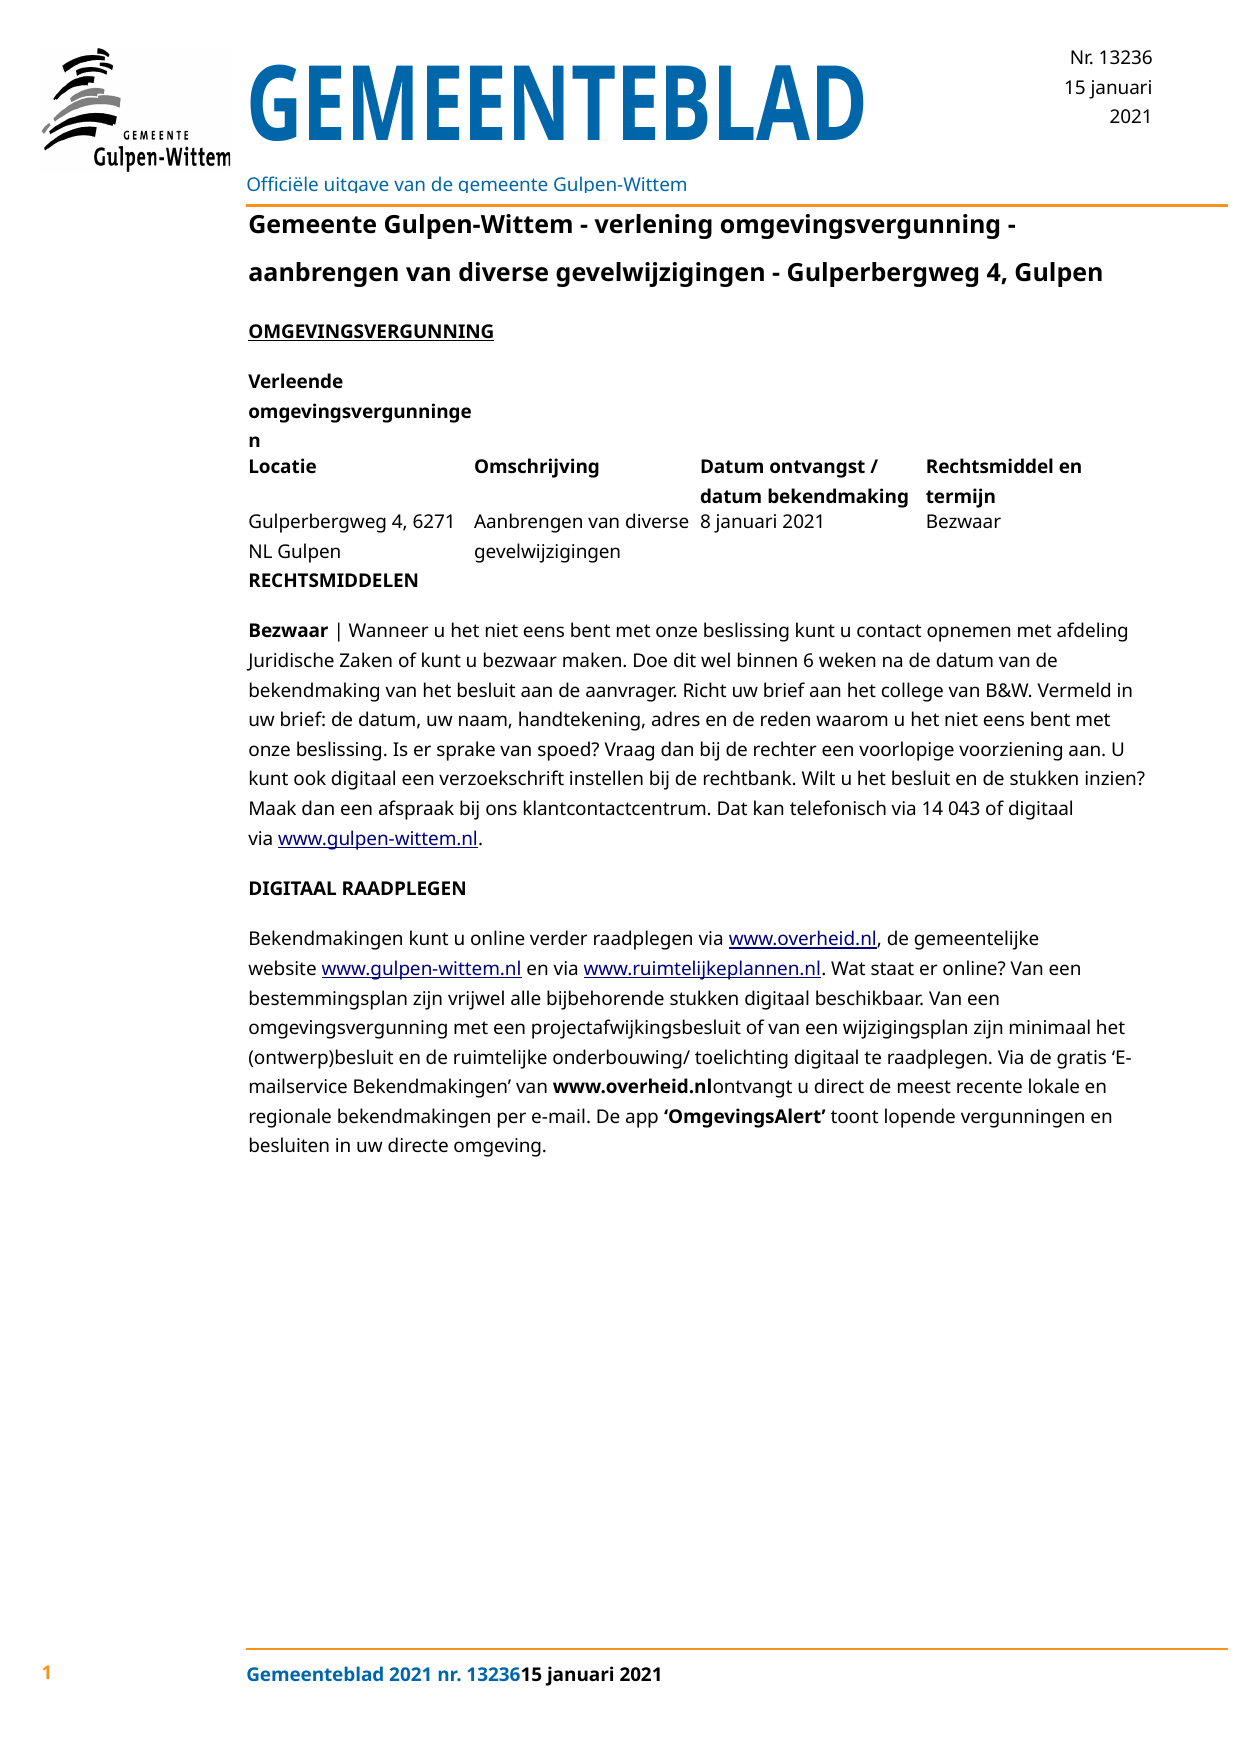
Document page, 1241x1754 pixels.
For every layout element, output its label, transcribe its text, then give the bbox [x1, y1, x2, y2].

table_cell Gulperbergweg 4, 6271 NL Gulpen [248, 509, 474, 564]
text DIGITAAL RAADPLEGEN [248, 875, 1152, 901]
text Bekendmakingen kunt u online verder raadplegen via www.overheid.nl, de gemeentelijke website www.gulpen-wittem.nl en via www.ruimtelijkeplannen.nl. Wat staat er online? Van een bestemmingsplan zijn vrijwel alle bijbehorende stukken digitaal beschikbaar. Van een omgevingsvergunning met een projectafwijkingsbesluit of van een wijzigingsplan zijn minimaal het (ontwerp)besluit en de ruimtelijke onderbouwing/ toelichting digitaal te raadplegen. Via de gratis ‘E-mailservice Bekendmakingen’ van www.overheid.nlontvangt u direct de meest recente lokale en regionale bekendmakingen per e-mail. De app ‘OmgevingsAlert’ toont lopende vergunningen en besluiten in uw directe omgeving. [248, 926, 1152, 1158]
table_cell Omschrijving [474, 453, 700, 509]
text RECHTSMIDDELEN [248, 567, 1152, 593]
table_cell 8 januari 2021 [700, 509, 926, 564]
table_cell Rechtsmiddel en termijn [926, 453, 1152, 509]
table_cell Aanbrengen van diverse gevelwijzigingen [474, 509, 700, 564]
text Gemeente Gulpen-Wittem - verlening omgevingsvergunning - aanbrengen van diverse gevelwijzigingen - Gulperbergweg 4, Gulpen [248, 207, 1152, 288]
table_cell Bezwaar [926, 509, 1152, 564]
table_header Verleende omgevingsvergunningen [248, 369, 474, 453]
picture [41, 47, 231, 172]
table_cell Locatie [248, 453, 474, 509]
table_cell Datum ontvangst / datum bekendmaking [700, 453, 926, 509]
text OMGEVINGSVERGUNNING [248, 318, 1152, 344]
table_header [700, 369, 926, 453]
table_header [474, 369, 700, 453]
table_header [926, 369, 1152, 453]
text Bezwaar | Wanneer u het niet eens bent met onze beslissing kunt u contact opnemen met afdeling Juridische Zaken of kunt u bezwaar maken. Doe dit wel binnen 6 weken na de datum van de bekendmaking van het besluit aan de aanvrager. Richt uw brief aan het college van B&W. Vermeld in uw brief: de datum, uw naam, handtekening, adres en de reden waarom u het niet eens bent met onze beslissing. Is er sprake van spoed? Vraag dan bij de rechter een voorlopige voorziening aan. U kunt ook digitaal een verzoekschrift instellen bij de rechtbank. Wilt u het besluit en de stukken inzien? Maak dan een afspraak bij ons klantcontactcentrum. Dat kan telefonisch via 14 043 of digitaal via www.gulpen-wittem.nl. [248, 618, 1152, 850]
